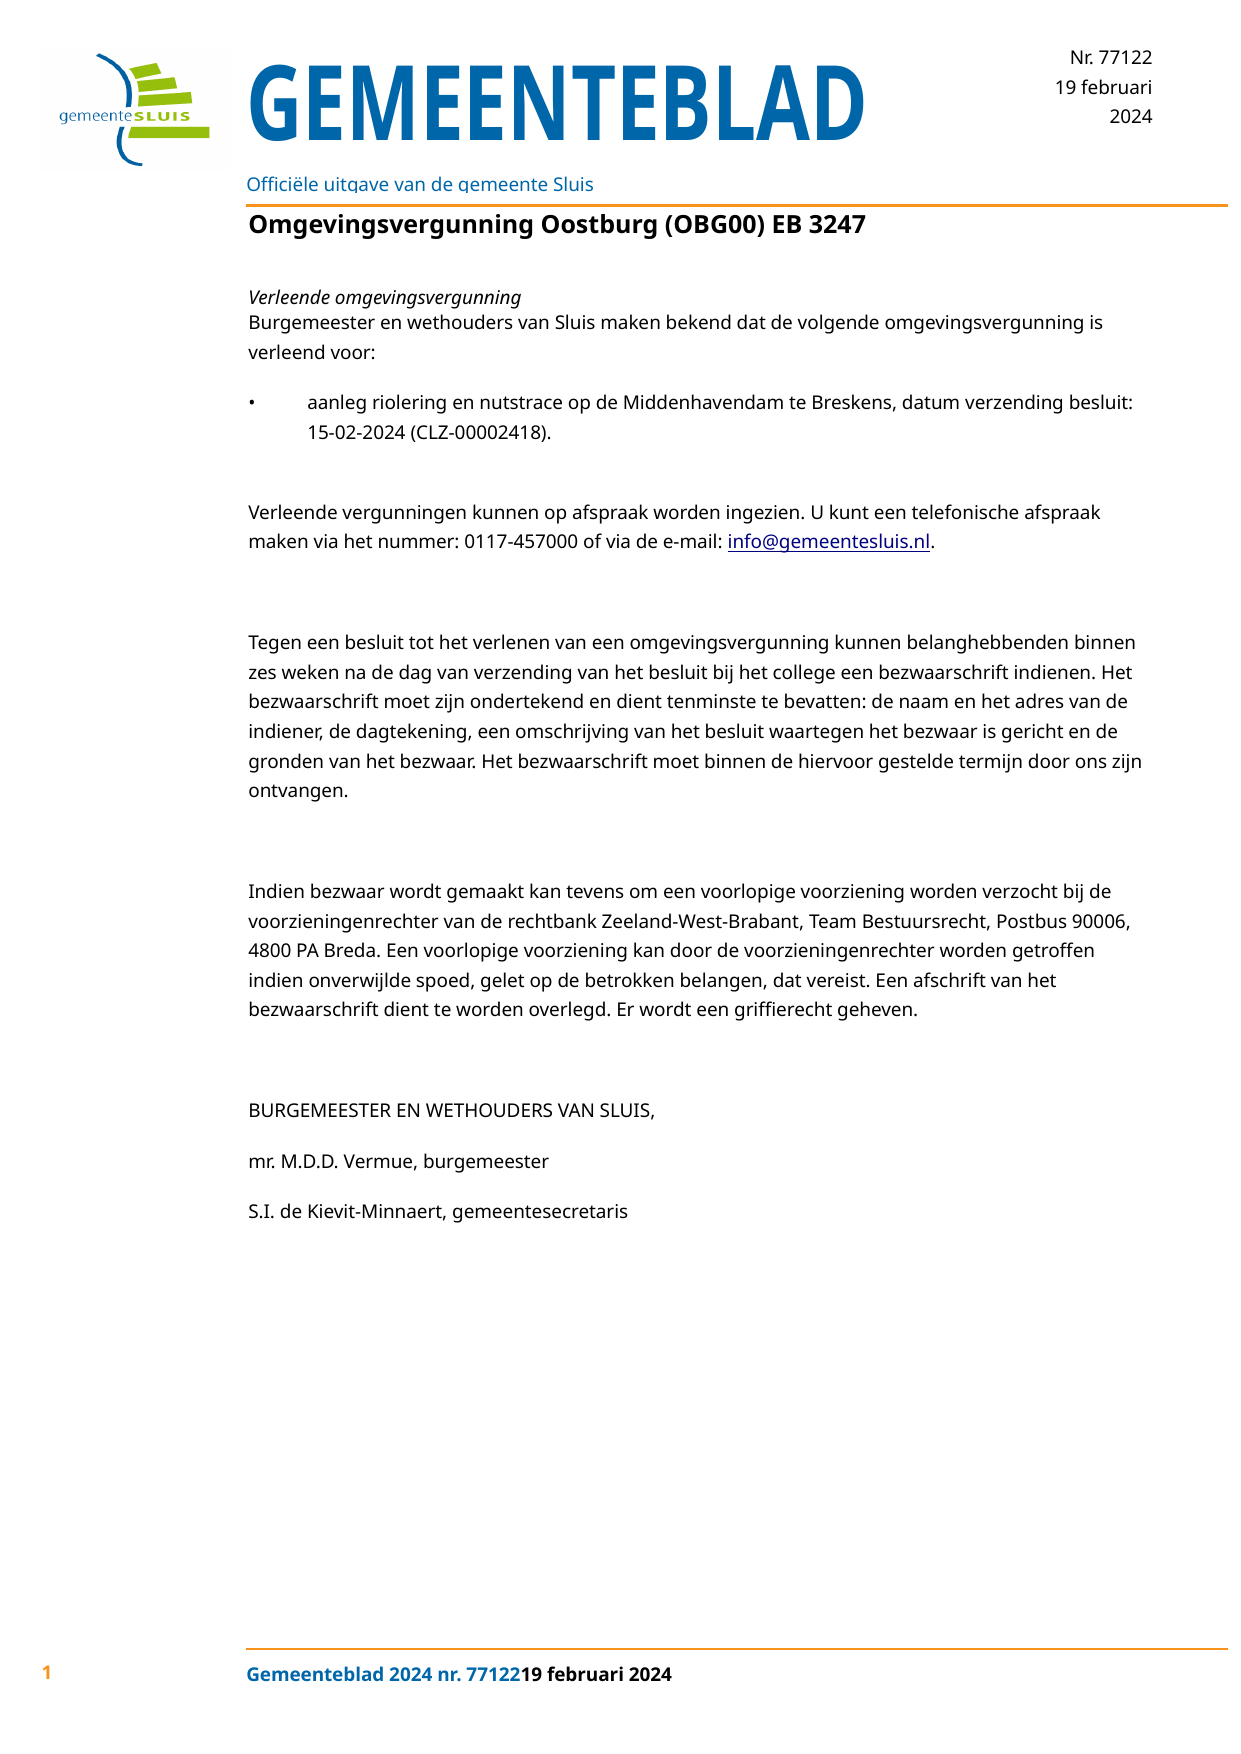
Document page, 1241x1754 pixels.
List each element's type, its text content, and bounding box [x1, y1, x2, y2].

text BURGEMEESTER EN WETHOUDERS VAN SLUIS, [248, 1097, 1152, 1123]
text Tegen een besluit tot het verlenen van een omgevingsvergunning kunnen belanghebbenden binnen zes weken na de dag van verzending van het besluit bij het college een bezwaarschrift indienen. Het bezwaarschrift moet zijn ondertekend en dient tenminste te bevatten: de naam en het adres van de indiener, de dagtekening, een omschrijving van het besluit waartegen het bezwaar is gericht en de gronden van het bezwaar. Het bezwaarschrift moet binnen de hiervoor gestelde termijn door ons zijn ontvangen. [248, 629, 1152, 803]
text Omgevingsvergunning Oostburg (OBG00) EB 3247 [248, 207, 1152, 241]
picture [41, 47, 231, 172]
text S.I. de Kievit-Minnaert, gemeentesecretaris [248, 1198, 1152, 1224]
text Burgemeester en wethouders van Sluis maken bekend dat de volgende omgevingsvergunning is verleend voor: [248, 309, 1152, 365]
text Verleende omgevingsvergunning [248, 284, 1152, 309]
text Indien bezwaar wordt gemaakt kan tevens om een voorlopige voorziening worden verzocht bij de voorzieningenrechter van de rechtbank Zeeland-West-Brabant, Team Bestuursrecht, Postbus 90006, 4800 PA Breda. Een voorlopige voorziening kan door de voorzieningenrechter worden getroffen indien onverwijlde spoed, gelet op de betrokken belangen, dat vereist. Een afschrift van het bezwaarschrift dient te worden overlegd. Er wordt een griffierecht geheven. [248, 878, 1152, 1022]
text mr. M.D.D. Vermue, burgemeester [248, 1148, 1152, 1174]
list aanleg riolering en nutstrace op de Middenhavendam te Breskens, datum verzending besluit: 15-02-2024 (CLZ-00002418). [248, 389, 1152, 445]
text Verleende vergunningen kunnen op afspraak worden ingezien. U kunt een telefonische afspraak maken via het nummer: 0117-457000 of via de e-mail: info@gemeentesluis.nl. [248, 499, 1152, 554]
